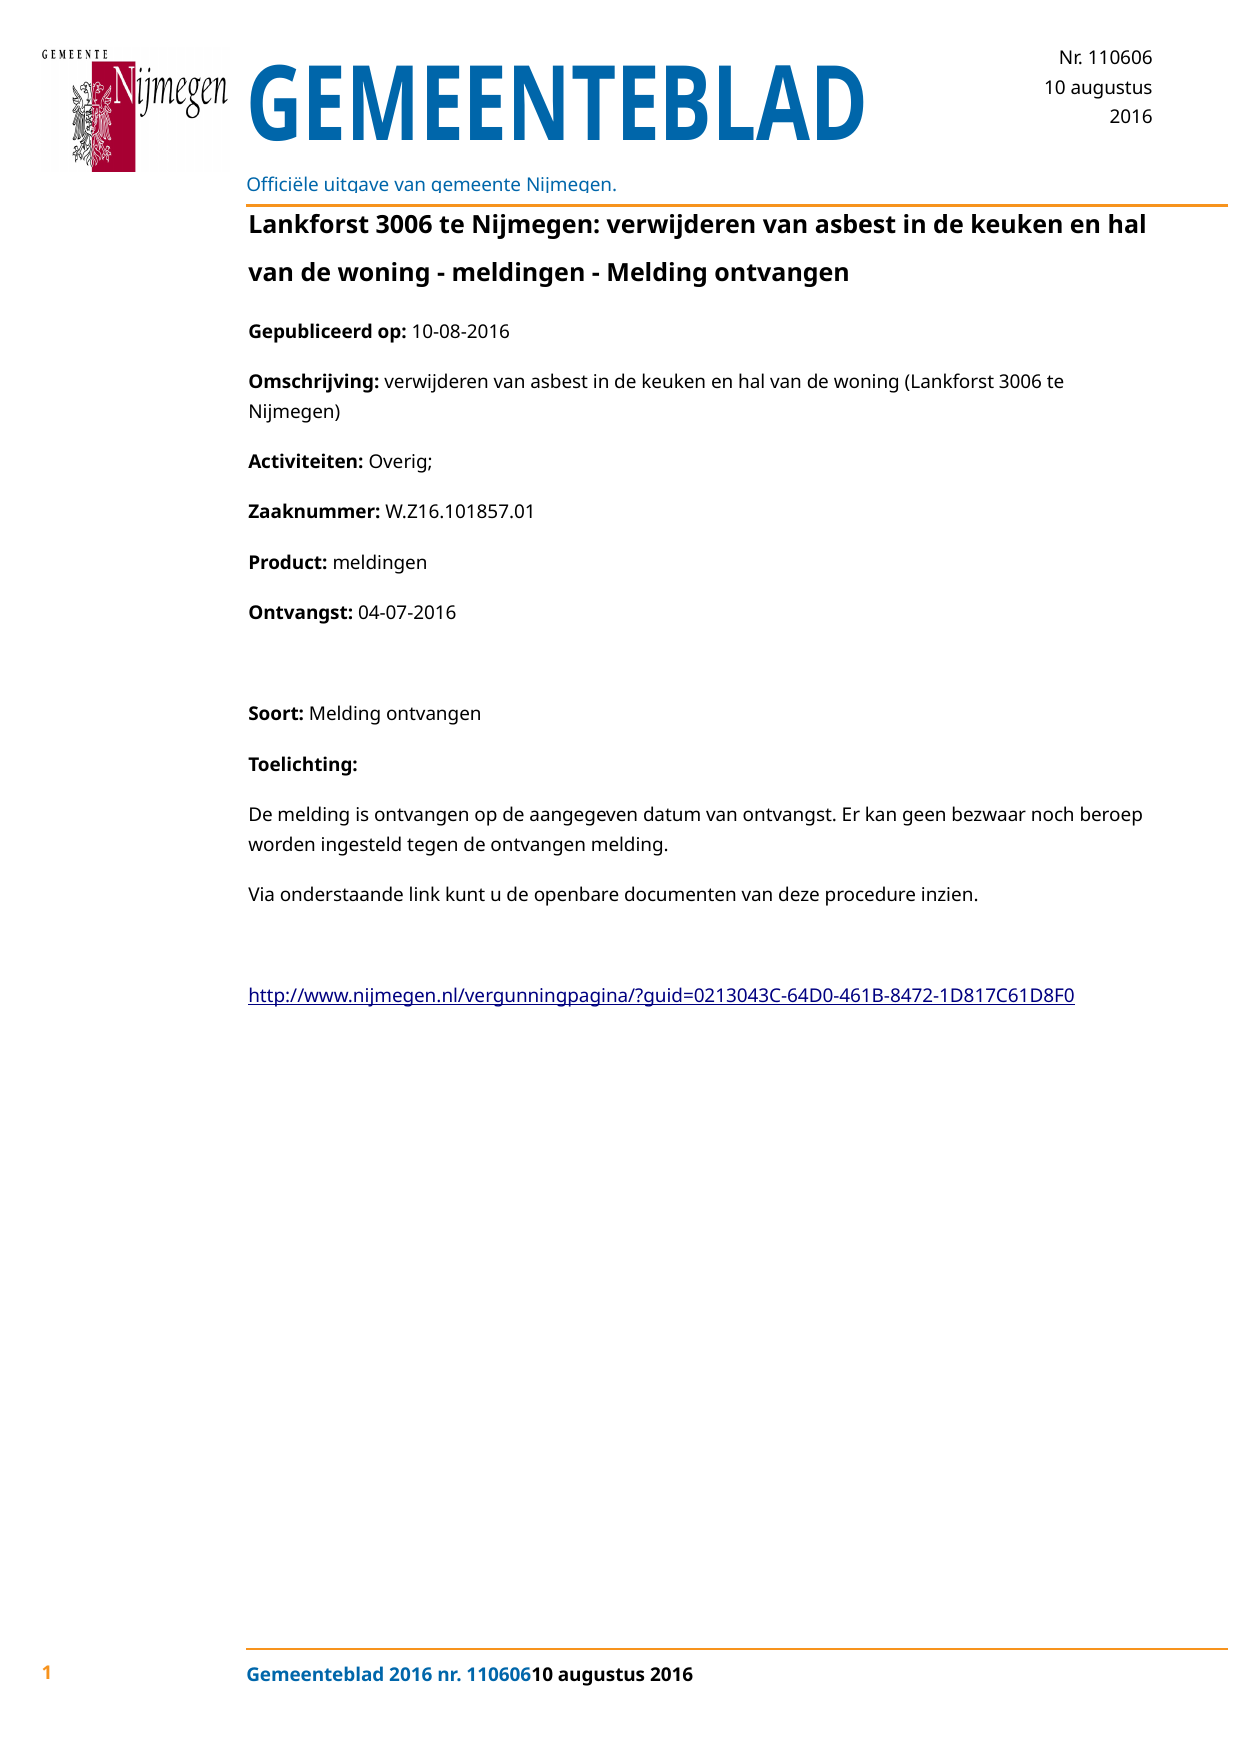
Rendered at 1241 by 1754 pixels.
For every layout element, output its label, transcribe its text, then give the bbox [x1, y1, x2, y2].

picture [41, 47, 231, 172]
text Lankforst 3006 te Nijmegen: verwijderen van asbest in de keuken en hal van de woning - meldingen - Melding ontvangen [248, 207, 1152, 288]
text Soort: Melding ontvangen [248, 700, 1152, 726]
text Product: meldingen [248, 549, 1152, 575]
text Gepubliceerd op: 10-08-2016 [248, 318, 1152, 344]
text Activiteiten: Overig; [248, 448, 1152, 474]
text http://www.nijmegen.nl/vergunningpagina/?guid=0213043C-64D0-461B-8472-1D817C61D8F0 [248, 982, 1152, 1008]
text Omschrijving: verwijderen van asbest in de keuken en hal van de woning (Lankforst 3006 te Nijmegen) [248, 368, 1152, 424]
text Ontvangst: 04-07-2016 [248, 599, 1152, 625]
text De melding is ontvangen op de aangegeven datum van ontvangst. Er kan geen bezwaar noch beroep worden ingesteld tegen de ontvangen melding. [248, 801, 1152, 857]
text Via onderstaande link kunt u de openbare documenten van deze procedure inzien. [248, 881, 1152, 907]
text Zaaknummer: W.Z16.101857.01 [248, 499, 1152, 524]
text Toelichting: [248, 751, 1152, 777]
